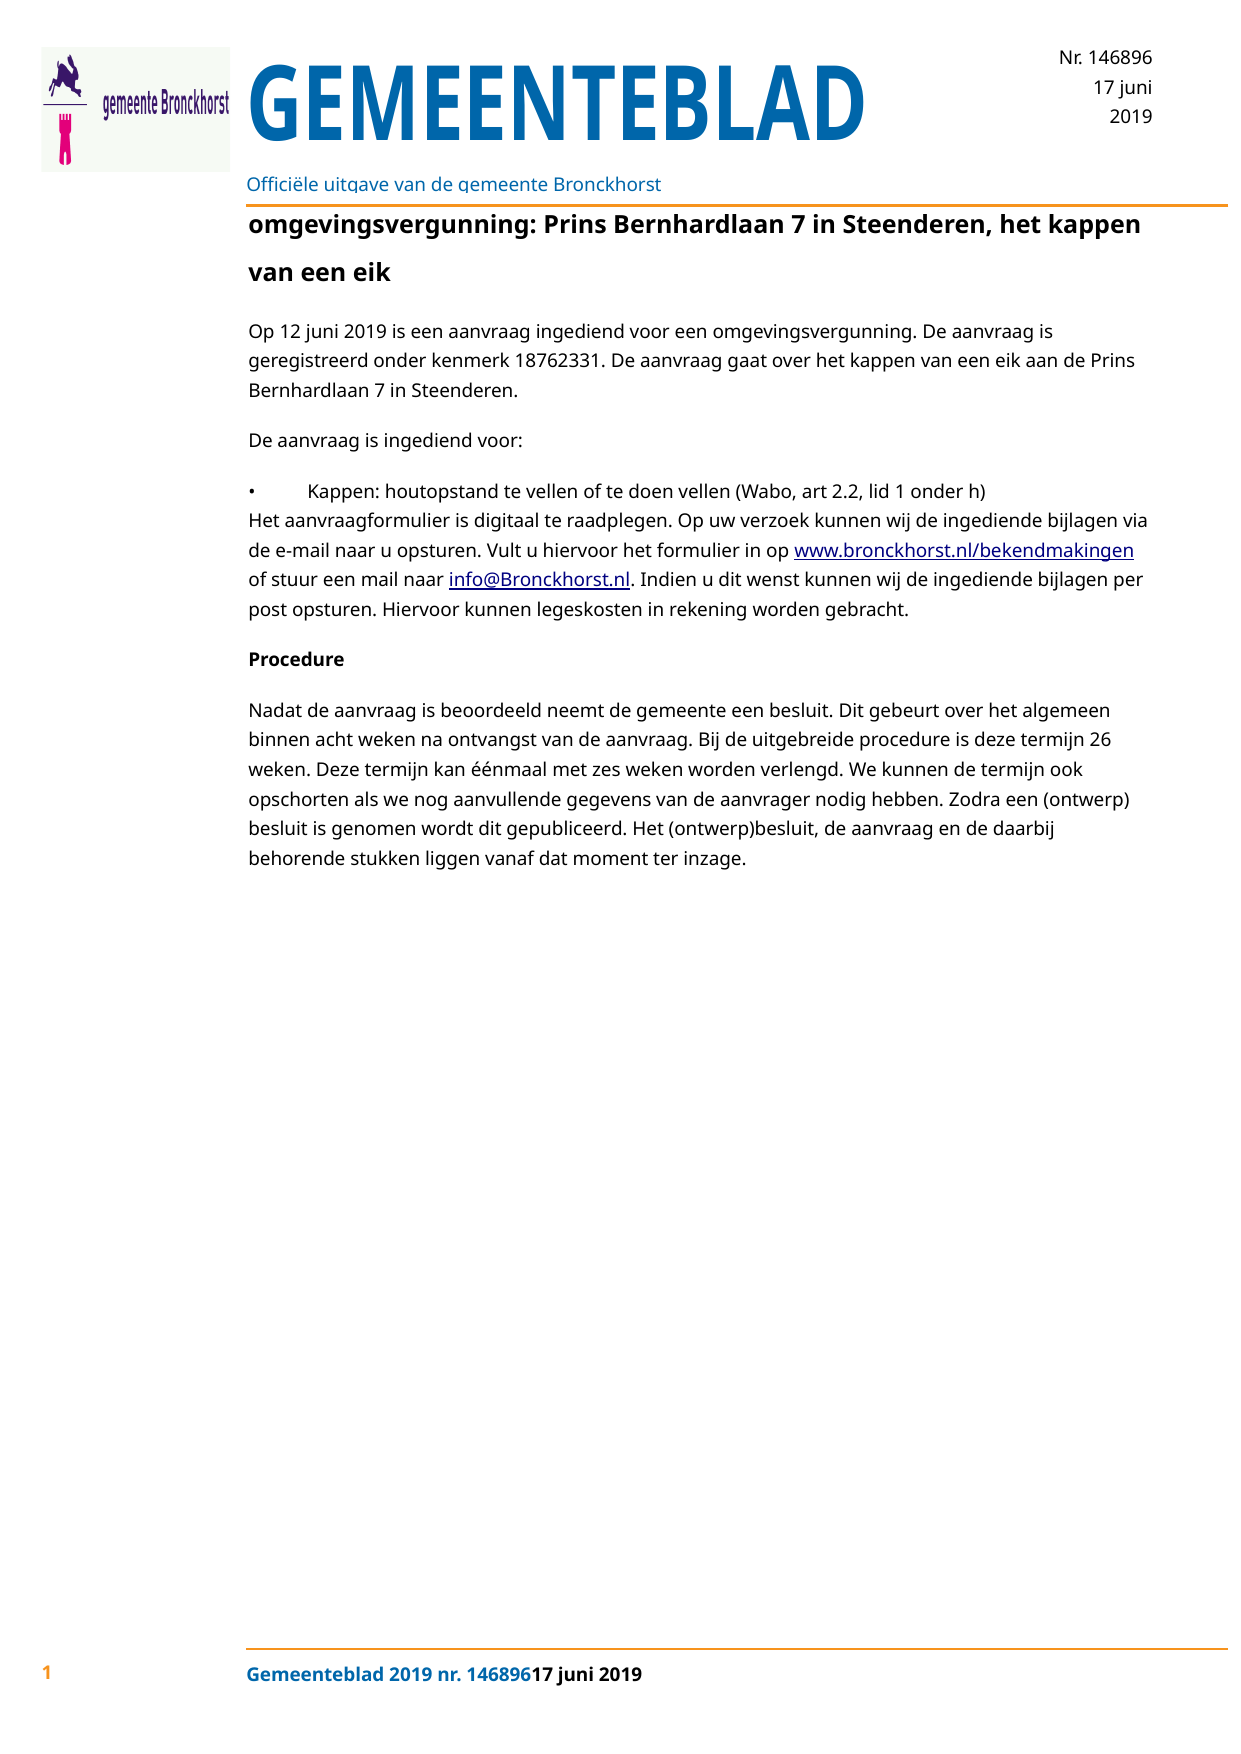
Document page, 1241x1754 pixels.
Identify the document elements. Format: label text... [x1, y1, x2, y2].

text Op 12 juni 2019 is een aanvraag ingediend voor een omgevingsvergunning. De aanvraag is geregistreerd onder kenmerk 18762331. De aanvraag gaat over het kappen van een eik aan de Prins Bernhardlaan 7 in Steenderen. [248, 318, 1152, 403]
text Het aanvraagformulier is digitaal te raadplegen. Op uw verzoek kunnen wij de ingediende bijlagen via de e-mail naar u opsturen. Vult u hiervoor het formulier in op www.bronckhorst.nl/bekendmakingen of stuur een mail naar info@Bronckhorst.nl. Indien u dit wenst kunnen wij de ingediende bijlagen per post opsturen. Hiervoor kunnen legeskosten in rekening worden gebracht. [248, 507, 1152, 622]
text Procedure [248, 647, 1152, 672]
text De aanvraag is ingediend voor: [248, 427, 1152, 453]
picture [41, 47, 231, 172]
text Nadat de aanvraag is beoordeeld neemt de gemeente een besluit. Dit gebeurt over het algemeen binnen acht weken na ontvangst van de aanvraag. Bij de uitgebreide procedure is deze termijn 26 weken. Deze termijn kan éénmaal met zes weken worden verlengd. We kunnen de termijn ook opschorten als we nog aanvullende gegevens van de aanvrager nodig hebben. Zodra een (ontwerp) besluit is genomen wordt dit gepubliceerd. Het (ontwerp)besluit, de aanvraag en de daarbij behorende stukken liggen vanaf dat moment ter inzage. [248, 697, 1152, 871]
text omgevingsvergunning: Prins Bernhardlaan 7 in Steenderen, het kappen van een eik [248, 207, 1152, 288]
list Kappen: houtopstand te vellen of te doen vellen (Wabo, art 2.2, lid 1 onder h) [248, 478, 1152, 504]
